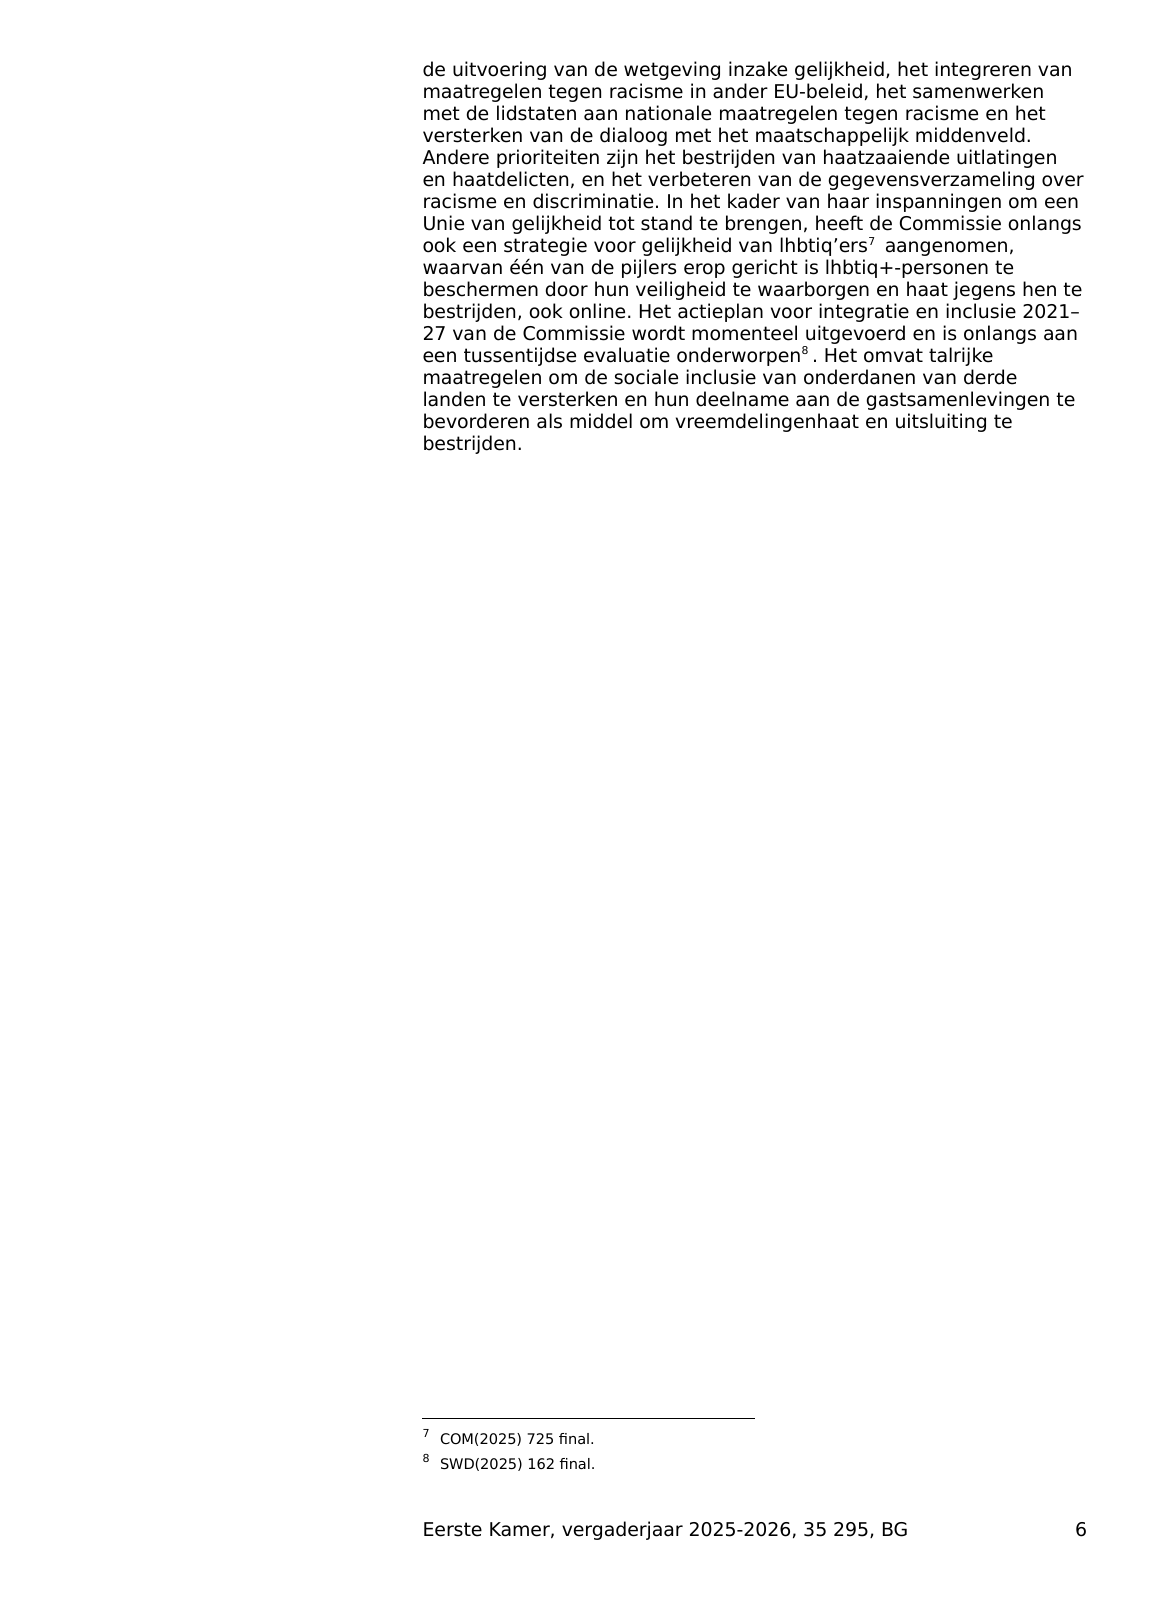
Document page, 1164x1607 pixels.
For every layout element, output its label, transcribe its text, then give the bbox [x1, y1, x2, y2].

text COM(2025) 725 final. [422, 1427, 1087, 1449]
text de uitvoering van de wetgeving inzake gelijkheid, het integreren van maatregelen tegen racisme in ander EU-beleid, het samenwerken met de lidstaten aan nationale maatregelen tegen racisme en het versterken van de dialoog met het maatschappelijk middenveld. Andere prioriteiten zijn het bestrijden van haatzaaiende uitlatingen en haatdelicten, en het verbeteren van de gegevensverzameling over racisme en discriminatie. In het kader van haar inspanningen om een Unie van gelijkheid tot stand te brengen, heeft de Commissie onlangs ook een strategie voor gelijkheid van lhbtiq’ers aangenomen, waarvan één van de pijlers erop gericht is lhbtiq+-personen te beschermen door hun veiligheid te waarborgen en haat jegens hen te bestrijden, ook online. Het actieplan voor integratie en inclusie 2021–27 van de Commissie wordt momenteel uitgevoerd en is onlangs aan een tussentijdse evaluatie onderworpen. Het omvat talrijke maatregelen om de sociale inclusie van onderdanen van derde landen te versterken en hun deelname aan de gastsamenlevingen te bevorderen als middel om vreemdelingenhaat en uitsluiting te bestrijden. [422, 59, 1087, 455]
text SWD(2025) 162 final. [422, 1452, 1087, 1474]
